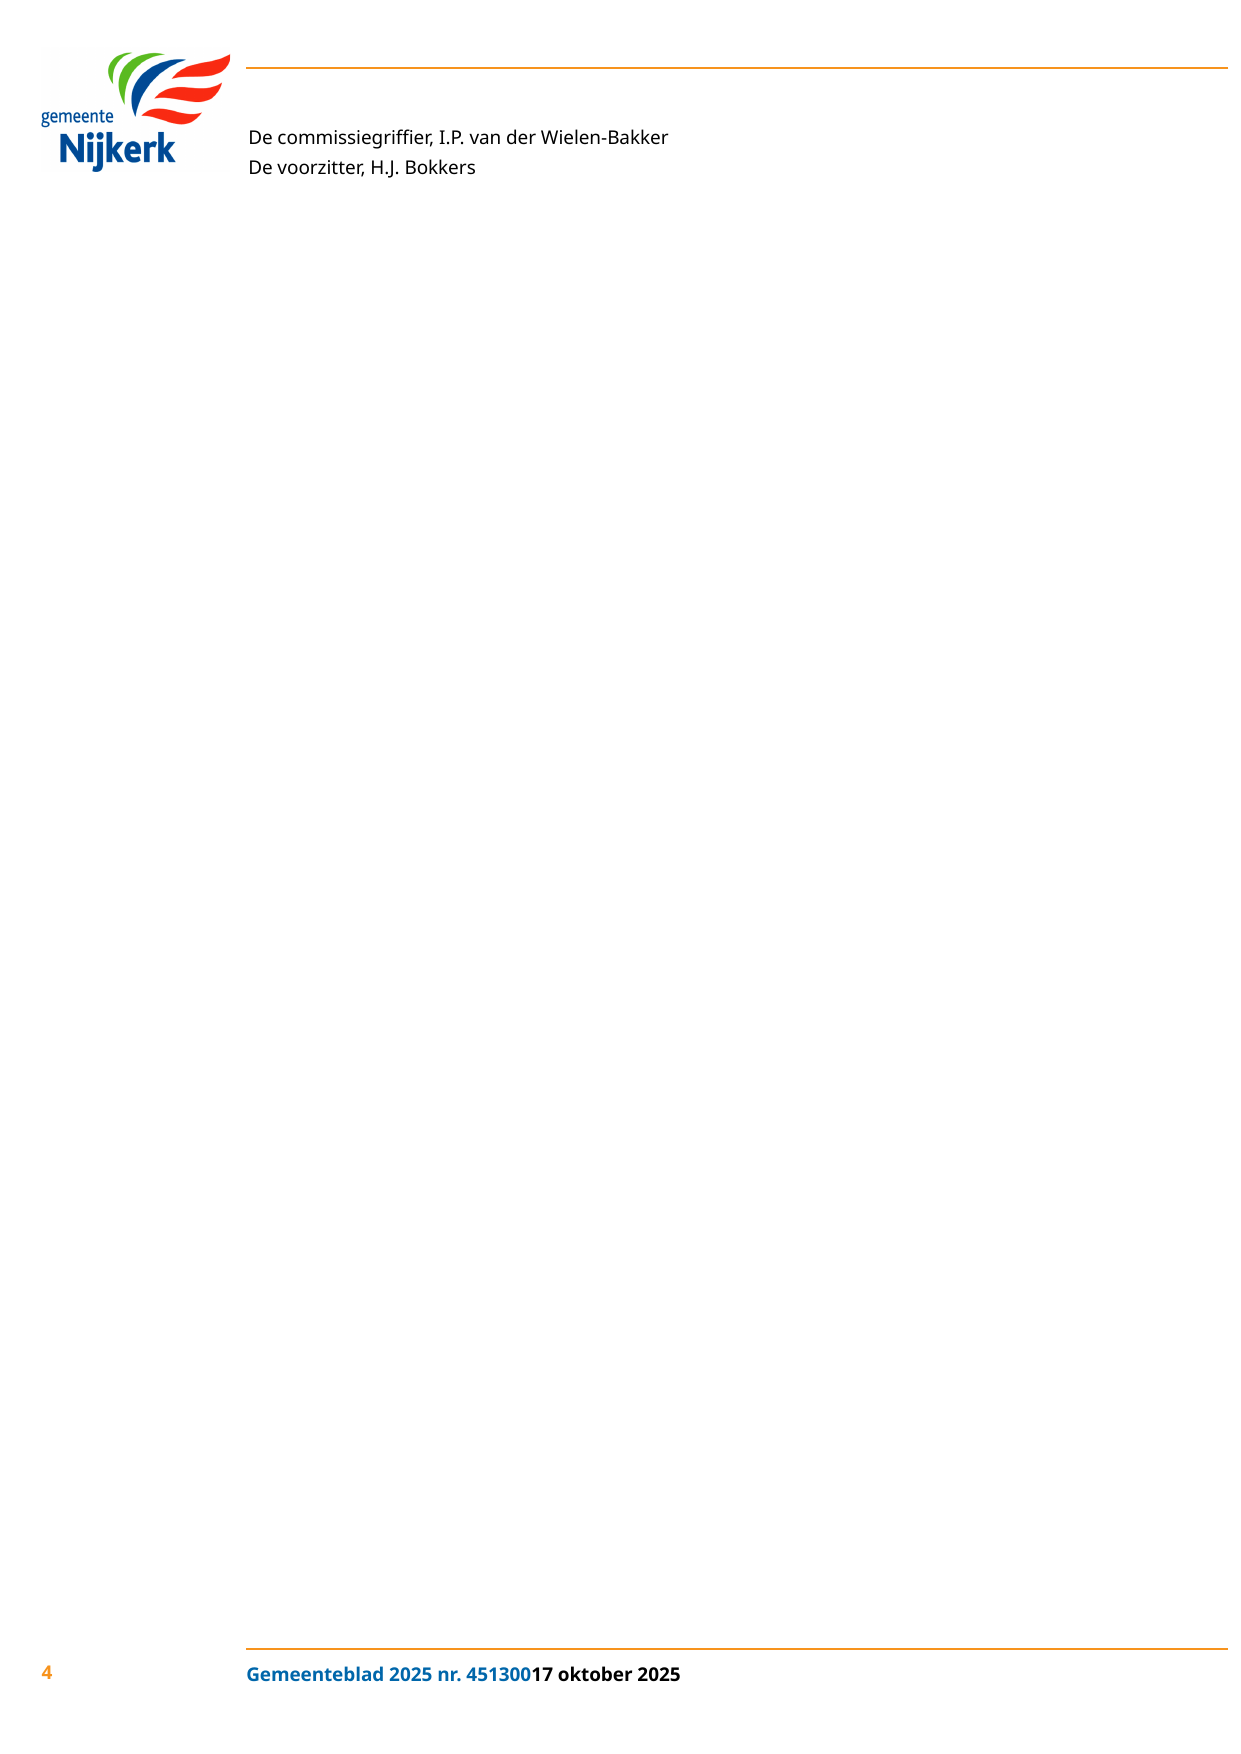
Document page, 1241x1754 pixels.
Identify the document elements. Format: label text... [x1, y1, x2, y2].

picture [41, 47, 231, 172]
text De commissiegriffier, I.P. van der Wielen-Bakker [248, 124, 1152, 150]
text De voorzitter, H.J. Bokkers [248, 154, 1152, 180]
